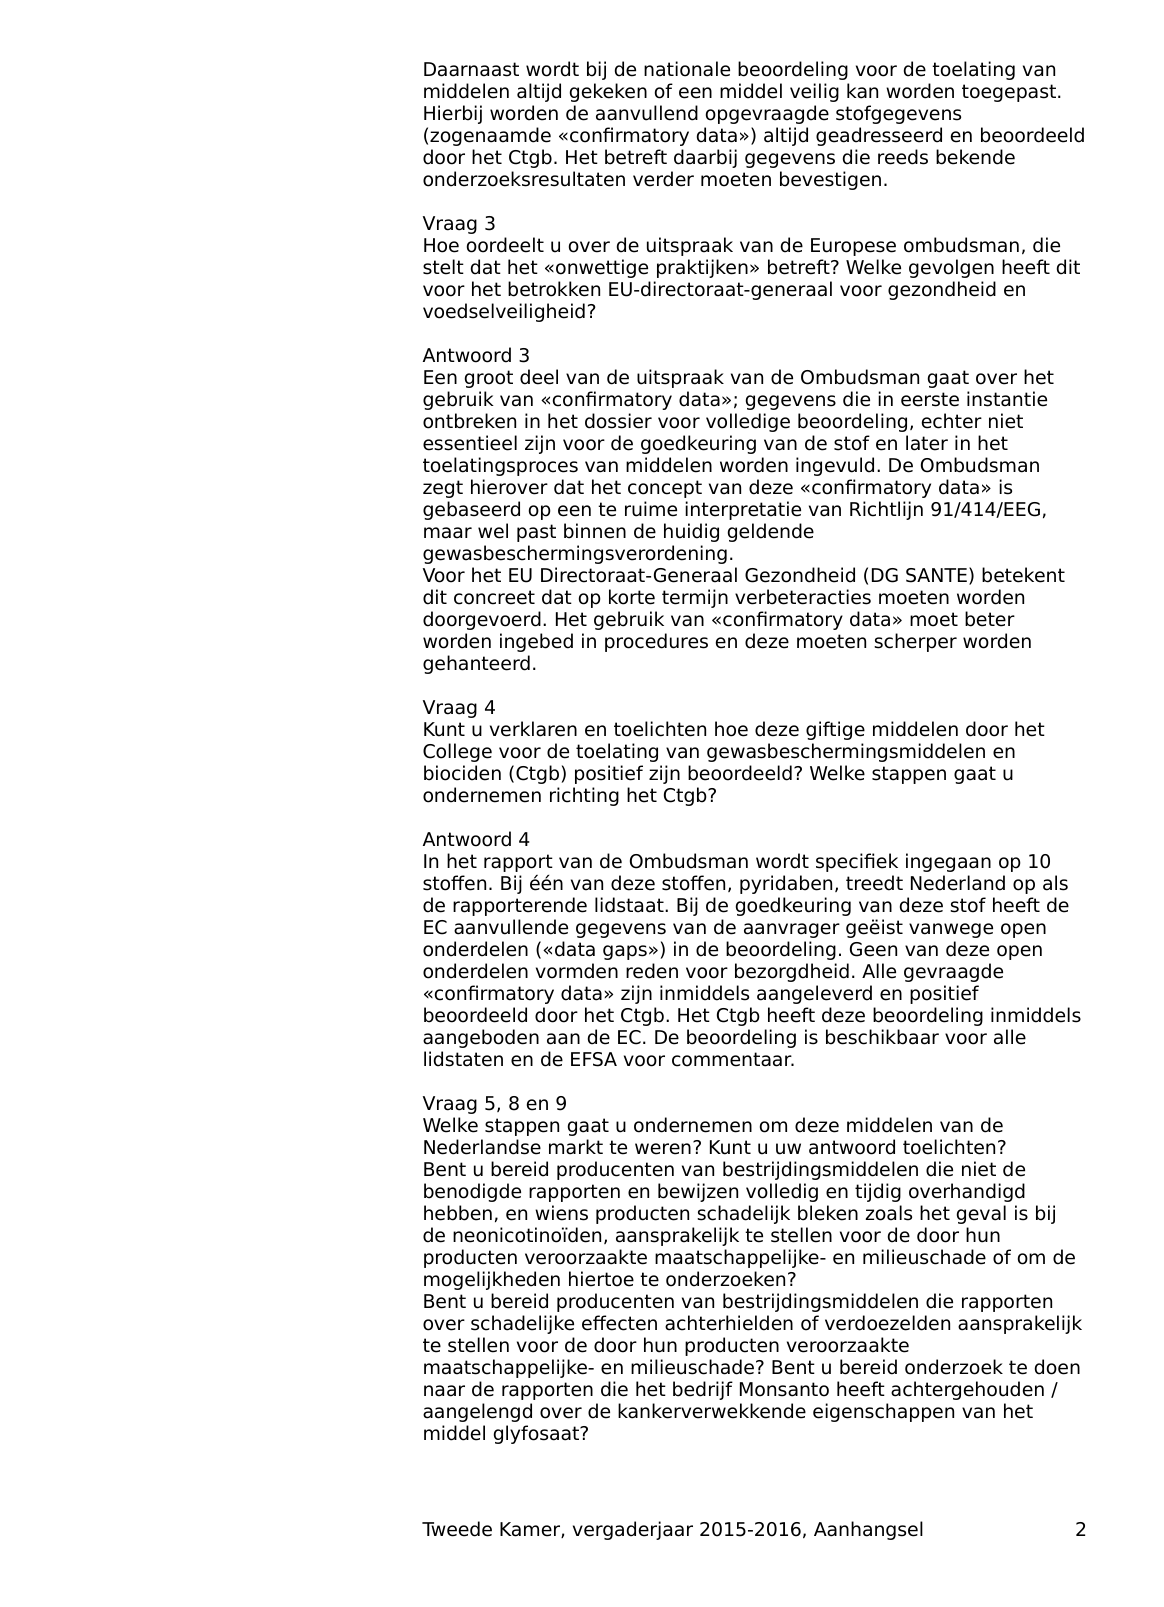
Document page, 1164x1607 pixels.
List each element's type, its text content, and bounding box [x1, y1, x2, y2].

text Kunt u verklaren en toelichten hoe deze giftige middelen door het College voor de toelating van gewasbeschermingsmiddelen en biociden (Ctgb) positief zijn beoordeeld? Welke stappen gaat u ondernemen richting het Ctgb? [422, 719, 1087, 807]
text Antwoord 3 [422, 345, 1087, 367]
text Voor het EU Directoraat-Generaal Gezondheid (DG SANTE) betekent dit concreet dat op korte termijn verbeteracties moeten worden doorgevoerd. Het gebruik van «confirmatory data» moet beter worden ingebed in procedures en deze moeten scherper worden gehanteerd. [422, 565, 1087, 675]
text Antwoord 4 [422, 829, 1087, 851]
text Hoe oordeelt u over de uitspraak van de Europese ombudsman, die stelt dat het «onwettige praktijken» betreft? Welke gevolgen heeft dit voor het betrokken EU-directoraat-generaal voor gezondheid en voedselveiligheid? [422, 235, 1087, 323]
text In het rapport van de Ombudsman wordt specifiek ingegaan op 10 stoffen. Bij één van deze stoffen, pyridaben, treedt Nederland op als de rapporterende lidstaat. Bij de goedkeuring van deze stof heeft de EC aanvullende gegevens van de aanvrager geëist vanwege open onderdelen («data gaps») in de beoordeling. Geen van deze open onderdelen vormden reden voor bezorgdheid. Alle gevraagde «confirmatory data» zijn inmiddels aangeleverd en positief beoordeeld door het Ctgb. Het Ctgb heeft deze beoordeling inmiddels aangeboden aan de EC. De beoordeling is beschikbaar voor alle lidstaten en de EFSA voor commentaar. [422, 851, 1087, 1071]
text Vraag 4 [422, 697, 1087, 719]
text Bent u bereid producenten van bestrijdingsmiddelen die rapporten over schadelijke effecten achterhielden of verdoezelden aansprakelijk te stellen voor de door hun producten veroorzaakte maatschappelijke- en milieuschade? Bent u bereid onderzoek te doen naar de rapporten die het bedrijf Monsanto heeft achtergehouden / aangelengd over de kankerverwekkende eigenschappen van het middel glyfosaat? [422, 1291, 1087, 1445]
text Een groot deel van de uitspraak van de Ombudsman gaat over het gebruik van «confirmatory data»; gegevens die in eerste instantie ontbreken in het dossier voor volledige beoordeling, echter niet essentieel zijn voor de goedkeuring van de stof en later in het toelatingsproces van middelen worden ingevuld. De Ombudsman zegt hierover dat het concept van deze «confirmatory data» is gebaseerd op een te ruime interpretatie van Richtlijn 91/414/EEG, maar wel past binnen de huidig geldende gewasbeschermingsverordening. [422, 367, 1087, 565]
text Vraag 5, 8 en 9 [422, 1093, 1087, 1115]
text Vraag 3 [422, 213, 1087, 235]
text Daarnaast wordt bij de nationale beoordeling voor de toelating van middelen altijd gekeken of een middel veilig kan worden toegepast. Hierbij worden de aanvullend opgevraagde stofgegevens (zogenaamde «confirmatory data») altijd geadresseerd en beoordeeld door het Ctgb. Het betreft daarbij gegevens die reeds bekende onderzoeksresultaten verder moeten bevestigen. [422, 59, 1087, 191]
text Bent u bereid producenten van bestrijdingsmiddelen die niet de benodigde rapporten en bewijzen volledig en tijdig overhandigd hebben, en wiens producten schadelijk bleken zoals het geval is bij de neonicotinoïden, aansprakelijk te stellen voor de door hun producten veroorzaakte maatschappelijke- en milieuschade of om de mogelijkheden hiertoe te onderzoeken? [422, 1159, 1087, 1291]
text Welke stappen gaat u ondernemen om deze middelen van de Nederlandse markt te weren? Kunt u uw antwoord toelichten? [422, 1115, 1087, 1159]
